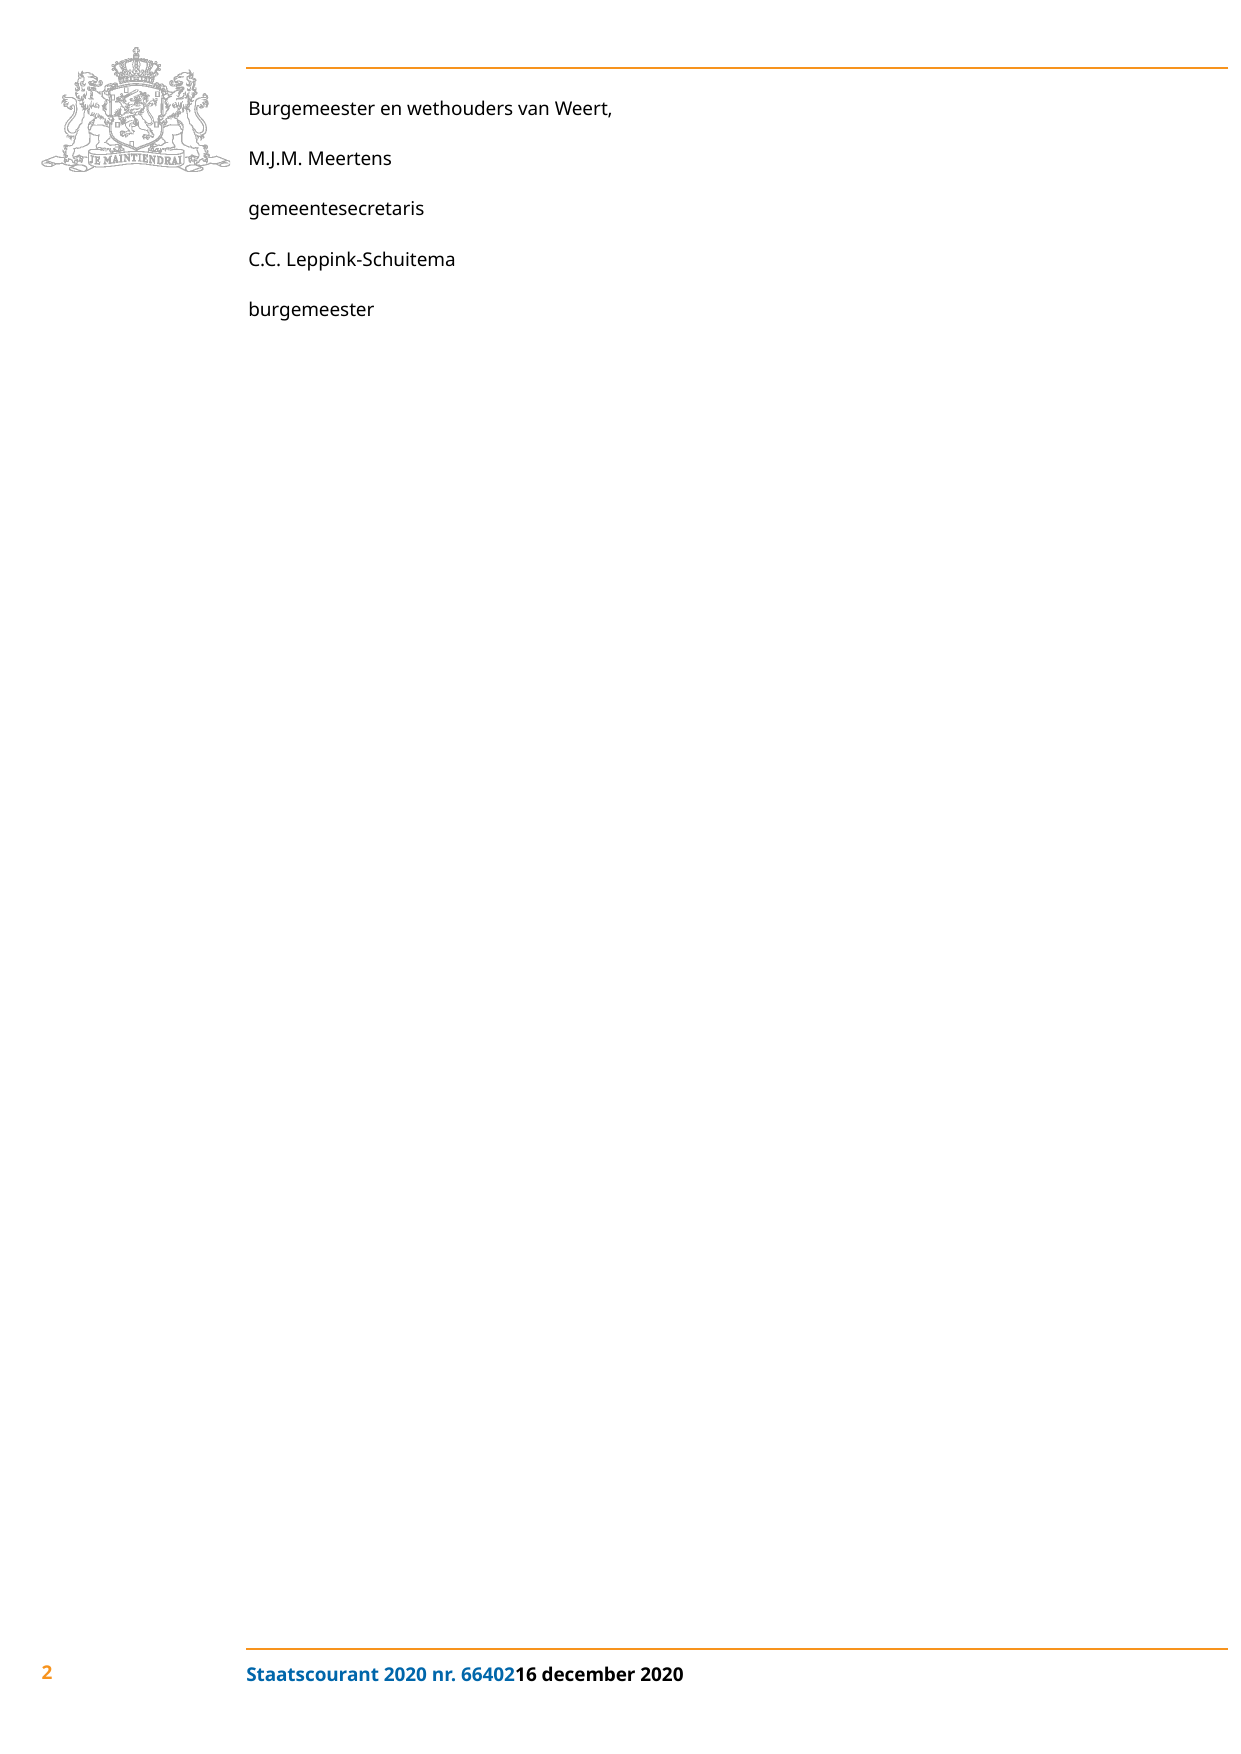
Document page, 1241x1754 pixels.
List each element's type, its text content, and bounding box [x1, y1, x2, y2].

text C.C. Leppink-Schuitema [248, 246, 1152, 272]
picture [41, 47, 231, 172]
text gemeentesecretaris [248, 196, 1152, 221]
text Burgemeester en wethouders van Weert, [248, 95, 1152, 121]
text burgemeester [248, 296, 1152, 322]
text M.J.M. Meertens [248, 145, 1152, 171]
